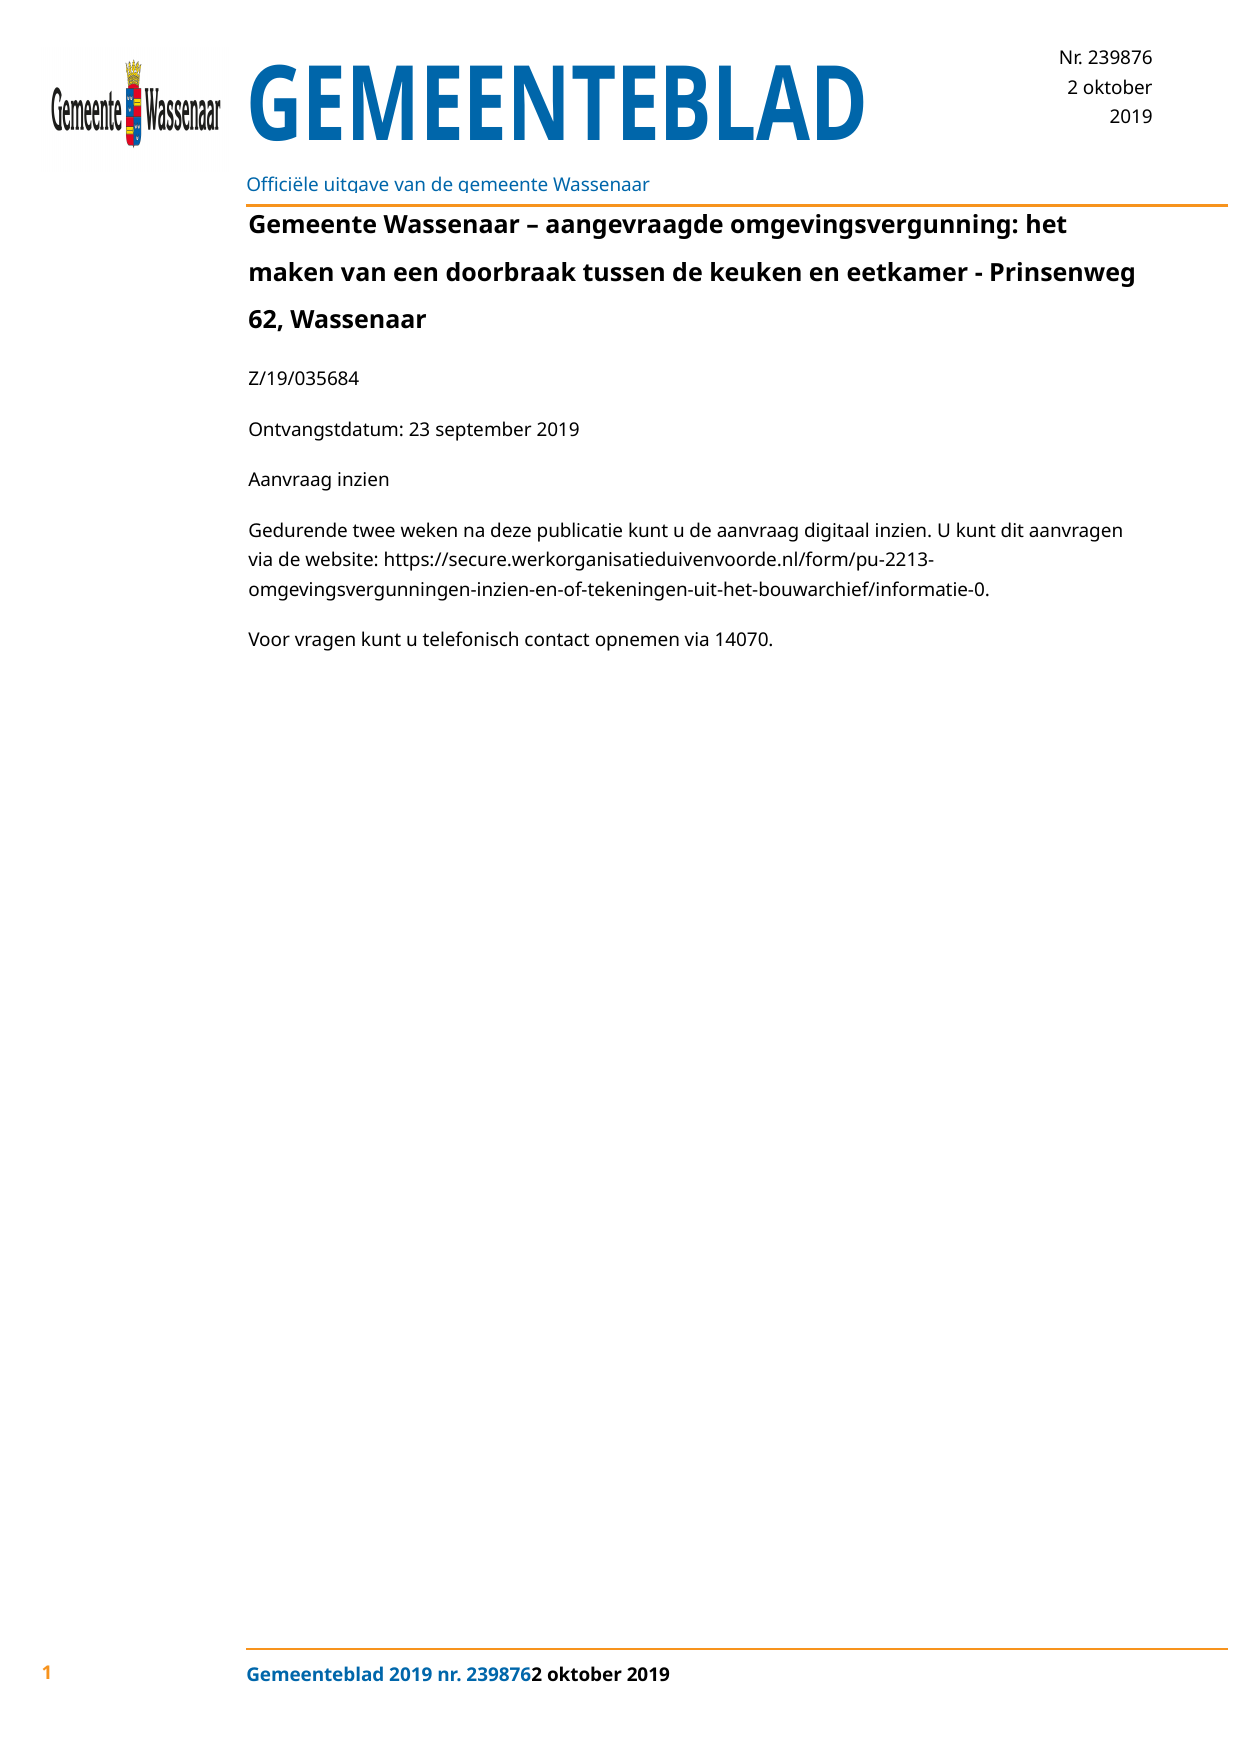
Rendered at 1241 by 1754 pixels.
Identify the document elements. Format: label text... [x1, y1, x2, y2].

text Z/19/035684 [248, 366, 1152, 391]
text Gemeente Wassenaar – aangevraagde omgevingsvergunning: het maken van een doorbraak tussen de keuken en eetkamer - Prinsenweg 62, Wassenaar [248, 207, 1152, 336]
text Voor vragen kunt u telefonisch contact opnemen via 14070. [248, 626, 1152, 652]
text Aanvraag inzien [248, 466, 1152, 492]
text Gedurende twee weken na deze publicatie kunt u de aanvraag digitaal inzien. U kunt dit aanvragen via de website: https://secure.werkorganisatieduivenvoorde.nl/form/pu-2213-omgevingsvergunningen-inzien-en-of-tekeningen-uit-het-bouwarchief/informatie-0. [248, 517, 1152, 602]
picture [41, 47, 231, 172]
text Ontvangstdatum: 23 september 2019 [248, 416, 1152, 442]
